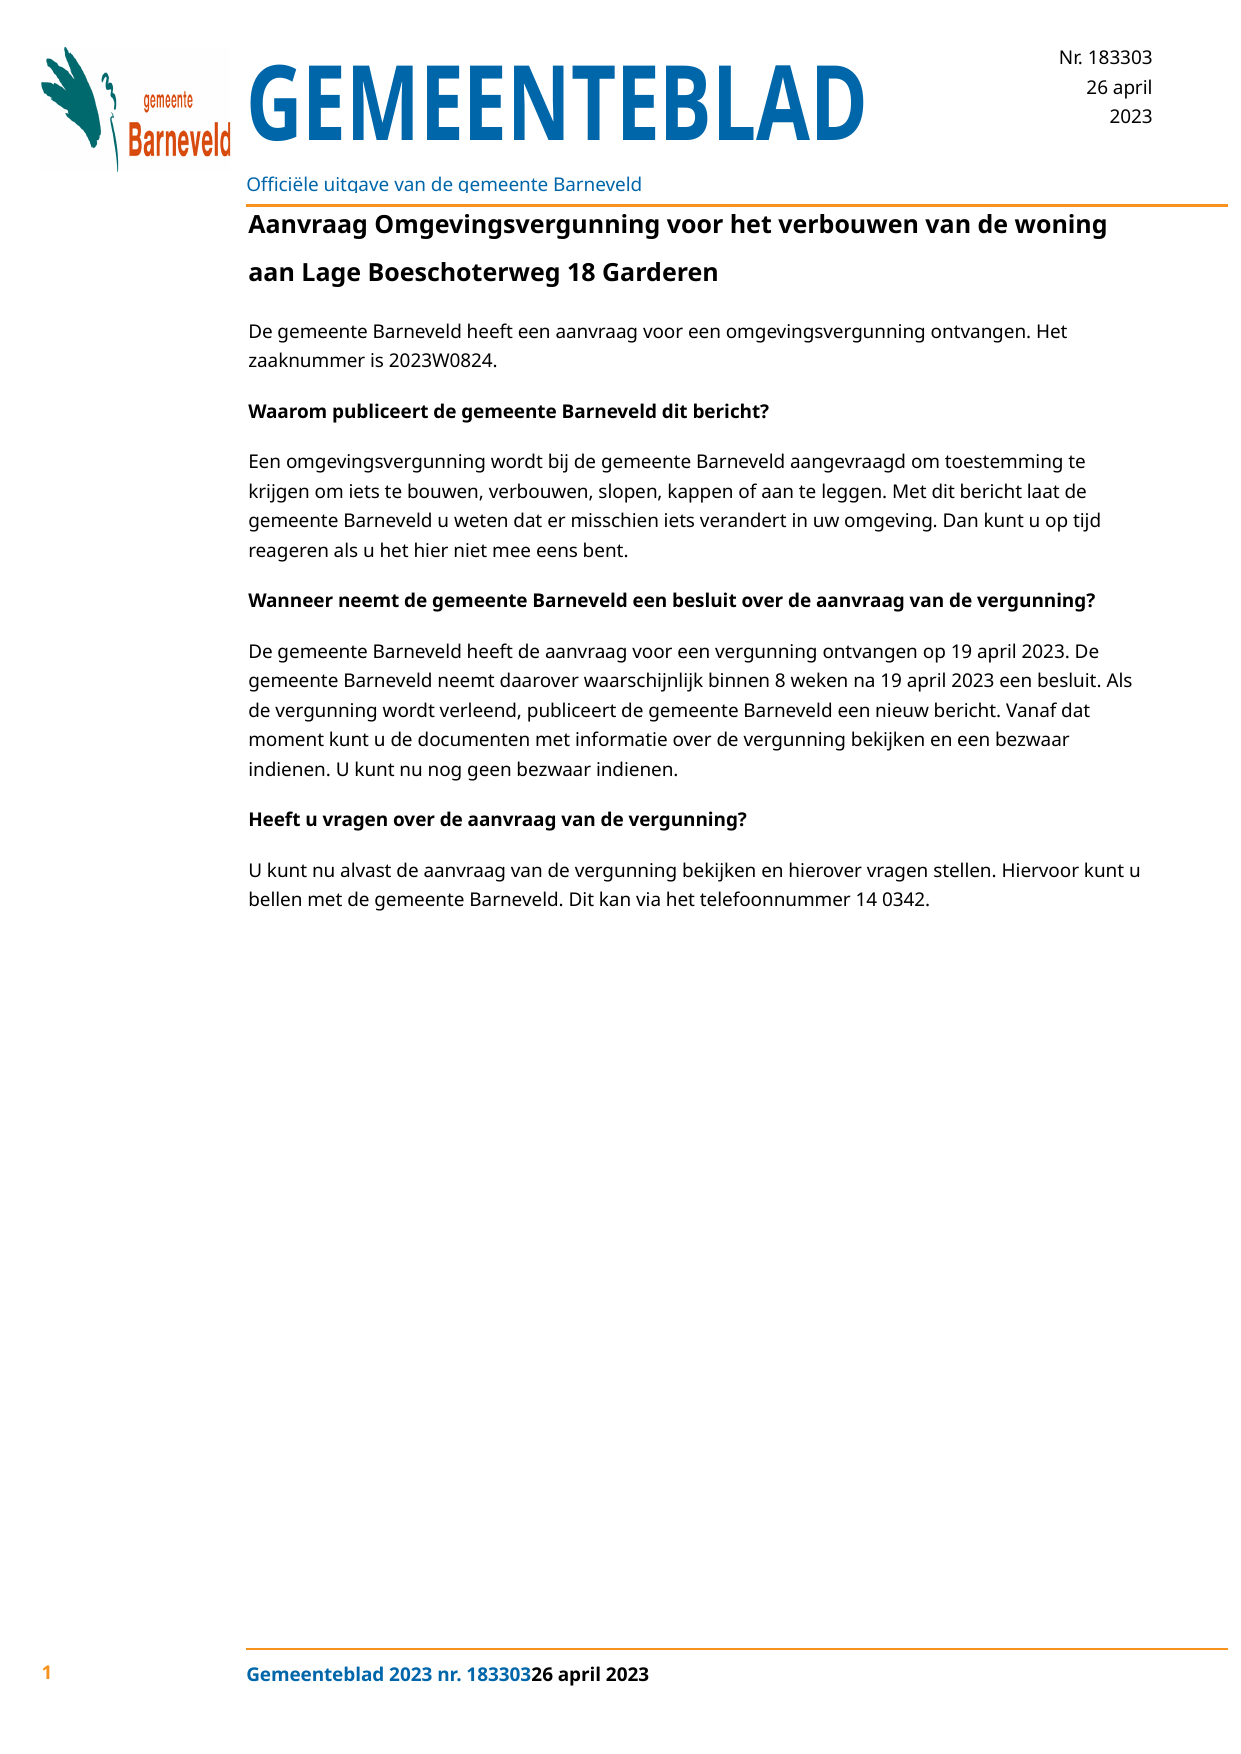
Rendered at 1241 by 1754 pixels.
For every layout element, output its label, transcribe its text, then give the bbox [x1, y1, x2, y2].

picture [41, 47, 231, 172]
text Heeft u vragen over de aanvraag van de vergunning? [248, 807, 1152, 832]
text De gemeente Barneveld heeft een aanvraag voor een omgevingsvergunning ontvangen. Het zaaknummer is 2023W0824. [248, 318, 1152, 373]
text Waarom publiceert de gemeente Barneveld dit bericht? [248, 398, 1152, 424]
text De gemeente Barneveld heeft de aanvraag voor een vergunning ontvangen op 19 april 2023. De gemeente Barneveld neemt daarover waarschijnlijk binnen 8 weken na 19 april 2023 een besluit. Als de vergunning wordt verleend, publiceert de gemeente Barneveld een nieuw bericht. Vanaf dat moment kunt u de documenten met informatie over de vergunning bekijken en een bezwaar indienen. U kunt nu nog geen bezwaar indienen. [248, 638, 1152, 782]
text U kunt nu alvast de aanvraag van de vergunning bekijken en hierover vragen stellen. Hiervoor kunt u bellen met de gemeente Barneveld. Dit kan via het telefoonnummer 14 0342. [248, 857, 1152, 912]
text Aanvraag Omgevingsvergunning voor het verbouwen van de woning aan Lage Boeschoterweg 18 Garderen [248, 207, 1152, 288]
text Een omgevingsvergunning wordt bij de gemeente Barneveld aangevraagd om toestemming te krijgen om iets te bouwen, verbouwen, slopen, kappen of aan te leggen. Met dit bericht laat de gemeente Barneveld u weten dat er misschien iets verandert in uw omgeving. Dan kunt u op tijd reageren als u het hier niet mee eens bent. [248, 448, 1152, 563]
text Wanneer neemt de gemeente Barneveld een besluit over de aanvraag van de vergunning? [248, 587, 1152, 613]
